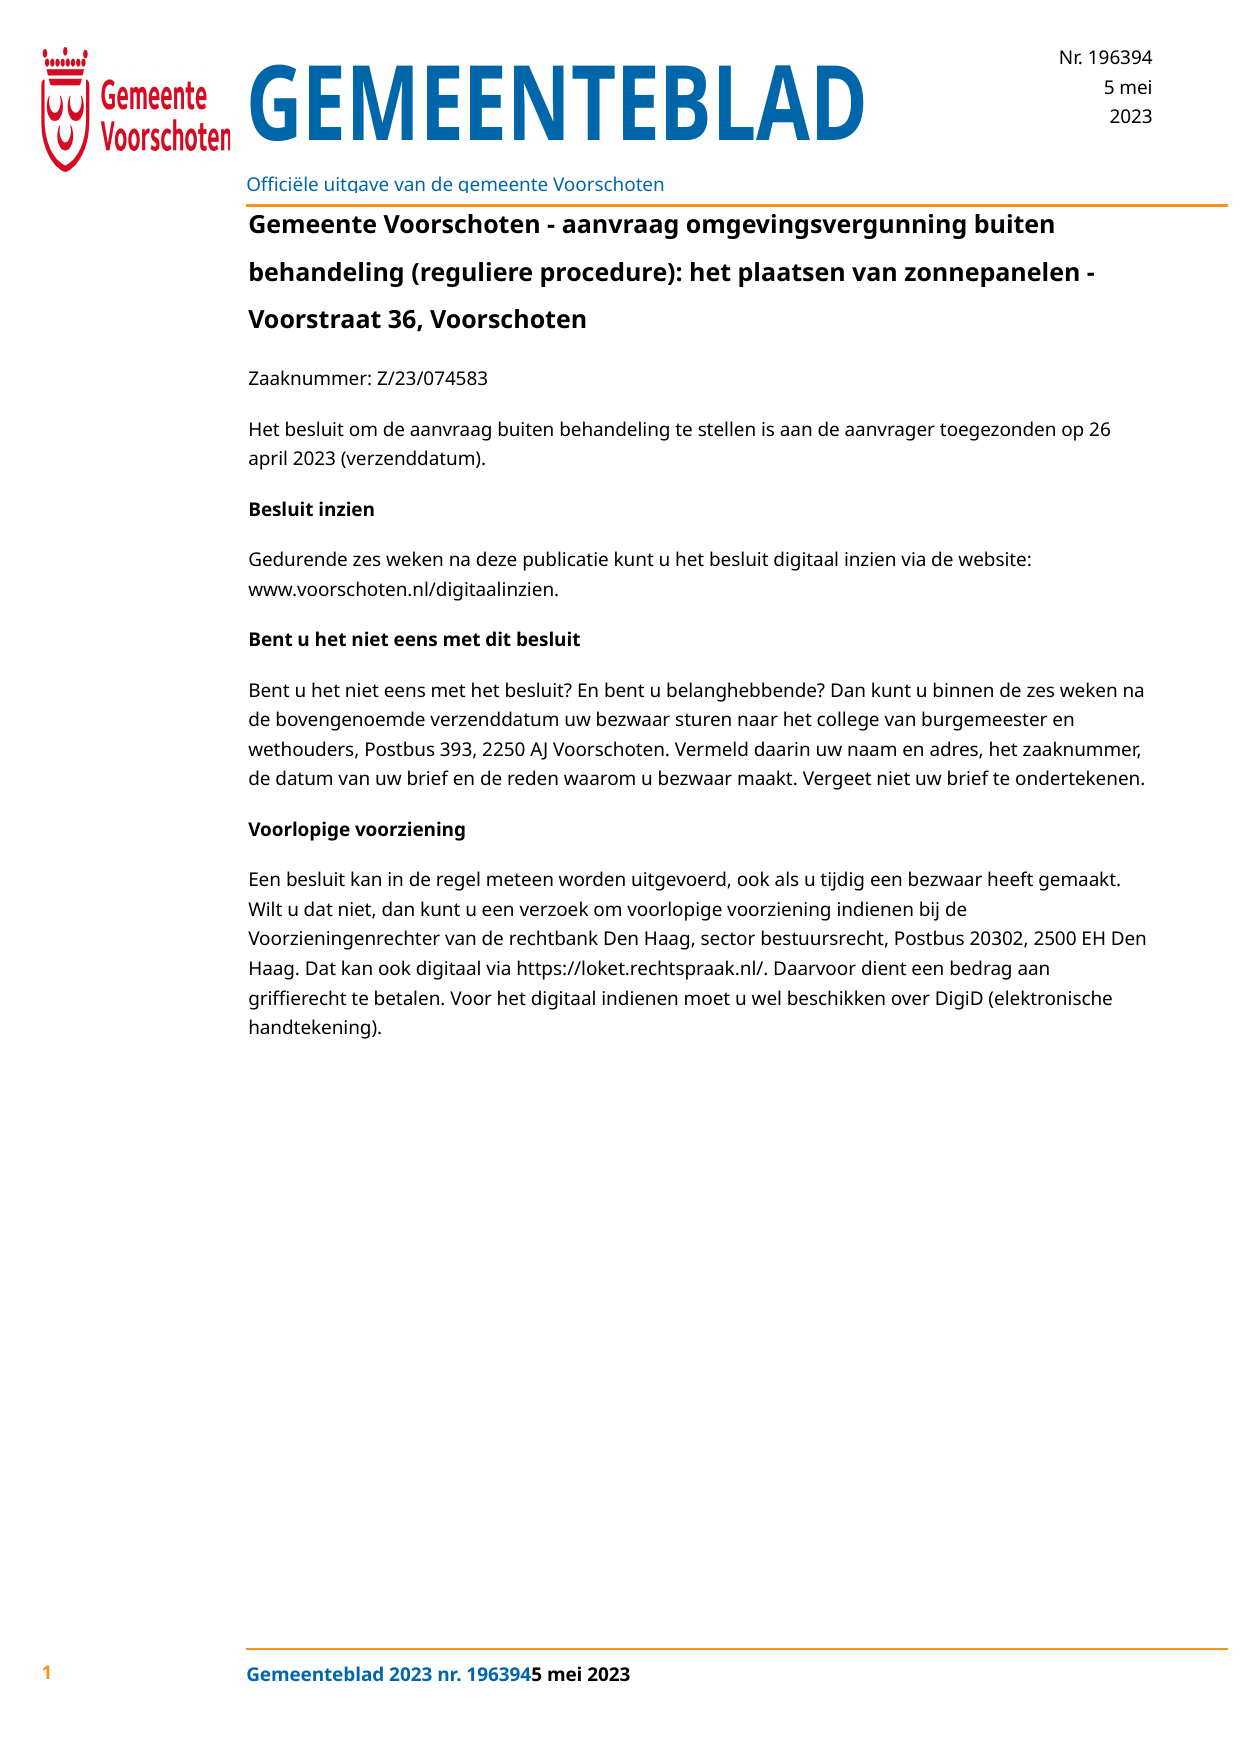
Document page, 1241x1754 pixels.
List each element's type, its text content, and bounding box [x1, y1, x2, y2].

text Een besluit kan in de regel meteen worden uitgevoerd, ook als u tijdig een bezwaar heeft gemaakt. Wilt u dat niet, dan kunt u een verzoek om voorlopige voorziening indienen bij de Voorzieningenrechter van de rechtbank Den Haag, sector bestuursrecht, Postbus 20302, 2500 EH Den Haag. Dat kan ook digitaal via https://loket.rechtspraak.nl/. Daarvoor dient een bedrag aan griffierecht te betalen. Voor het digitaal indienen moet u wel beschikken over DigiD (elektronische handtekening). [248, 866, 1152, 1040]
text Gemeente Voorschoten - aanvraag omgevingsvergunning buiten behandeling (reguliere procedure): het plaatsen van zonnepanelen - Voorstraat 36, Voorschoten [248, 207, 1152, 336]
text Bent u het niet eens met dit besluit [248, 626, 1152, 652]
text Bent u het niet eens met het besluit? En bent u belanghebbende? Dan kunt u binnen de zes weken na de bovengenoemde verzenddatum uw bezwaar sturen naar het college van burgemeester en wethouders, Postbus 393, 2250 AJ Voorschoten. Vermeld daarin uw naam en adres, het zaaknummer, de datum van uw brief en de reden waarom u bezwaar maakt. Vergeet niet uw brief te ondertekenen. [248, 677, 1152, 791]
text Het besluit om de aanvraag buiten behandeling te stellen is aan de aanvrager toegezonden op 26 april 2023 (verzenddatum). [248, 416, 1152, 471]
text Besluit inzien [248, 496, 1152, 522]
text Voorlopige voorziening [248, 816, 1152, 842]
text Gedurende zes weken na deze publicatie kunt u het besluit digitaal inzien via de website: www.voorschoten.nl/digitaalinzien. [248, 546, 1152, 602]
picture [41, 47, 231, 172]
text Zaaknummer: Z/23/074583 [248, 366, 1152, 391]
